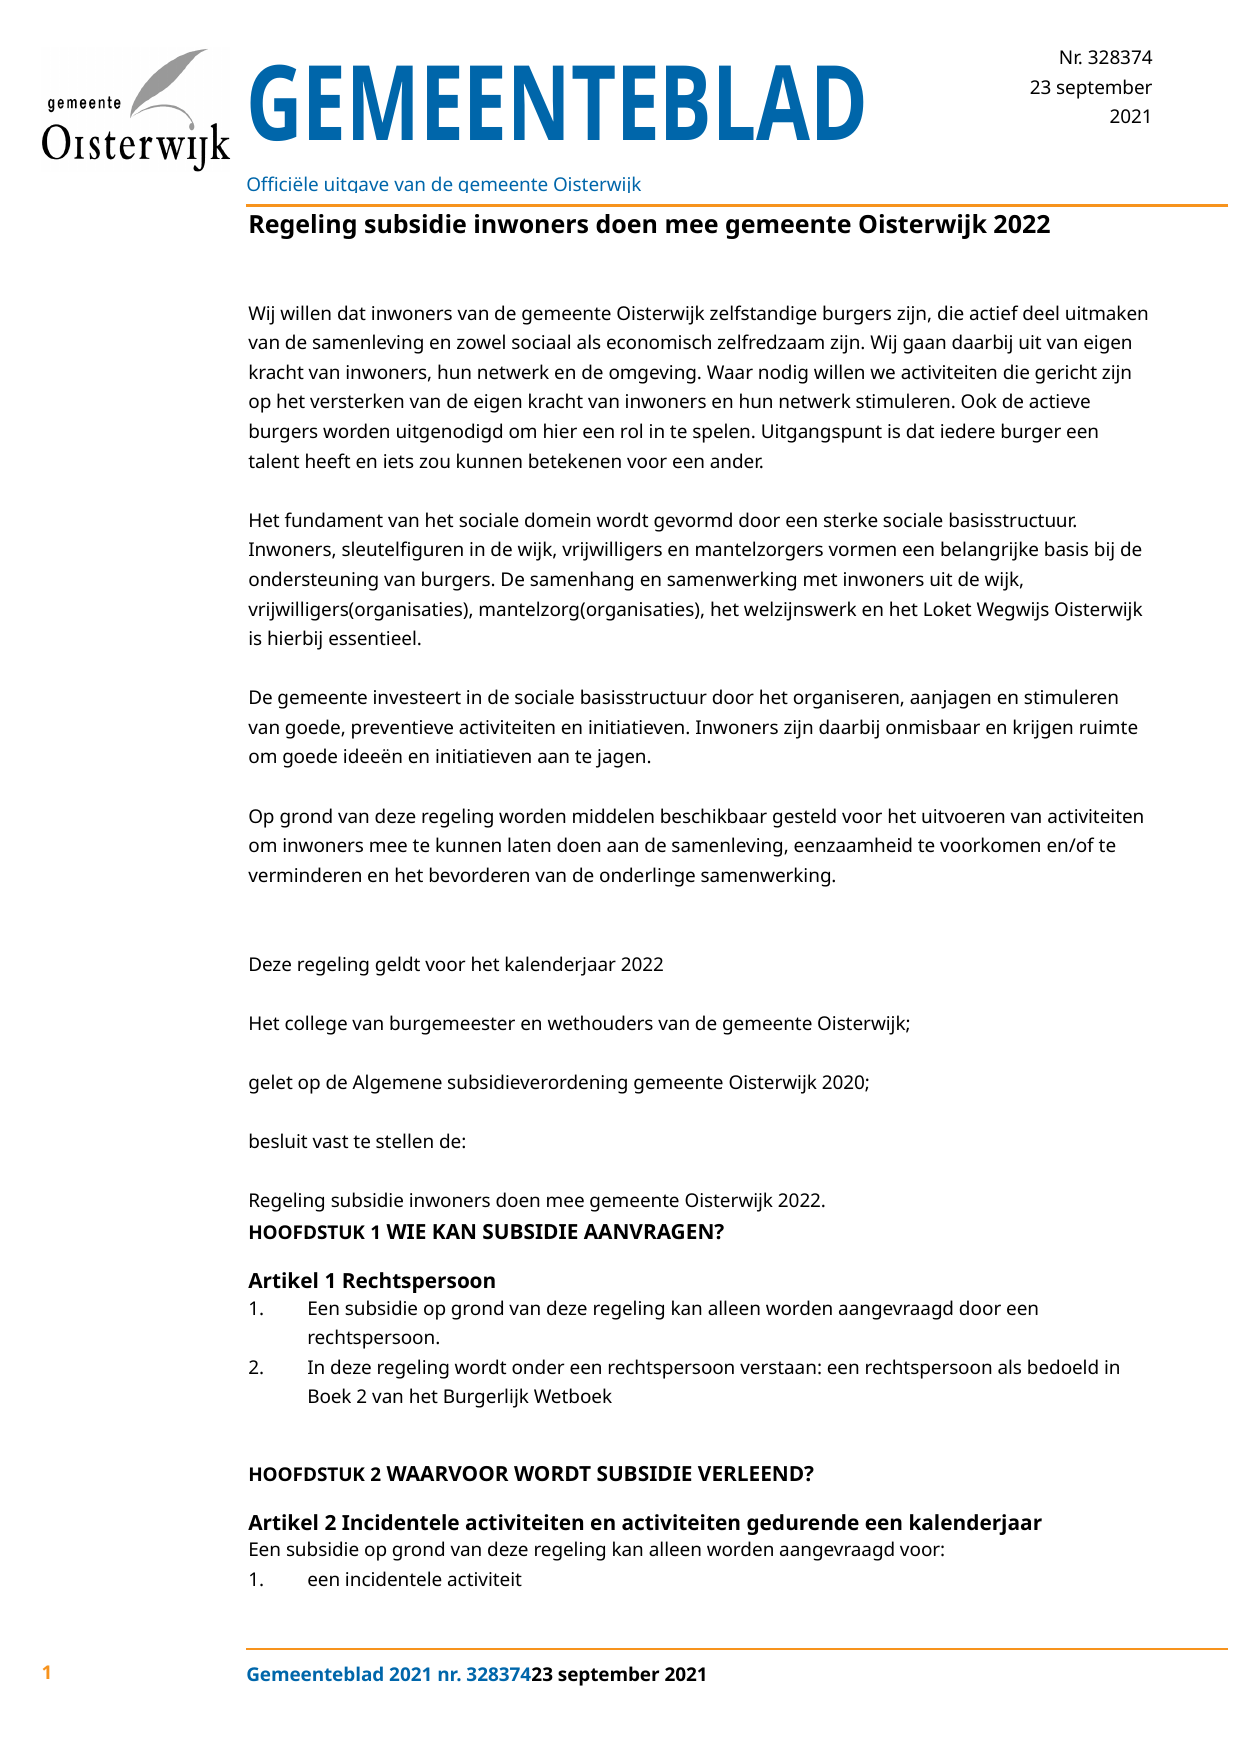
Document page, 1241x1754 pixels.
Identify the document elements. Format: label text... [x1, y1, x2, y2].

text Deze regeling geldt voor het kalenderjaar 2022 [248, 951, 1152, 976]
list een incidentele activiteit [248, 1566, 1152, 1592]
text Regeling subsidie inwoners doen mee gemeente Oisterwijk 2022. [248, 1187, 1152, 1213]
text HOOFDSTUK 2 WAARVOOR WORDT SUBSIDIE VERLEEND? [248, 1459, 1152, 1487]
text HOOFDSTUK 1 WIE KAN SUBSIDIE AANVRAGEN? [248, 1217, 1152, 1245]
list Een subsidie op grond van deze regeling kan alleen worden aangevraagd door een rechtspersoon. [248, 1295, 1152, 1350]
text Op grond van deze regeling worden middelen beschikbaar gesteld voor het uitvoeren van activiteiten om inwoners mee te kunnen laten doen aan de samenleving, eenzaamheid te voorkomen en/of te verminderen en het bevorderen van de onderlinge samenwerking. [248, 803, 1152, 888]
text Een subsidie op grond van deze regeling kan alleen worden aangevraagd voor: [248, 1536, 1152, 1562]
text Regeling subsidie inwoners doen mee gemeente Oisterwijk 2022 [248, 207, 1152, 241]
text Artikel 2 Incidentele activiteiten en activiteiten gedurende een kalenderjaar [248, 1508, 1152, 1536]
text gelet op de Algemene subsidieverordening gemeente Oisterwijk 2020; [248, 1069, 1152, 1095]
text Wij willen dat inwoners van de gemeente Oisterwijk zelfstandige burgers zijn, die actief deel uitmaken van de samenleving en zowel sociaal als economisch zelfredzaam zijn. Wij gaan daarbij uit van eigen kracht van inwoners, hun netwerk en de omgeving. Waar nodig willen we activiteiten die gericht zijn op het versterken van de eigen kracht van inwoners en hun netwerk stimuleren. Ook de actieve burgers worden uitgenodigd om hier een rol in te spelen. Uitgangspunt is dat iedere burger een talent heeft en iets zou kunnen betekenen voor een ander. [248, 300, 1152, 473]
text besluit vast te stellen de: [248, 1128, 1152, 1154]
text Het college van burgemeester en wethouders van de gemeente Oisterwijk; [248, 1010, 1152, 1036]
text Artikel 1 Rechtspersoon [248, 1266, 1152, 1295]
text De gemeente investeert in de sociale basisstructuur door het organiseren, aanjagen en stimuleren van goede, preventieve activiteiten en initiatieven. Inwoners zijn daarbij onmisbaar en krijgen ruimte om goede ideeën en initiatieven aan te jagen. [248, 684, 1152, 769]
text Het fundament van het sociale domein wordt gevormd door een sterke sociale basisstructuur. Inwoners, sleutelfiguren in de wijk, vrijwilligers en mantelzorgers vormen een belangrijke basis bij de ondersteuning van burgers. De samenhang en samenwerking met inwoners uit de wijk, vrijwilligers(organisaties), mantelzorg(organisaties), het welzijnswerk en het Loket Wegwijs Oisterwijk is hierbij essentieel. [248, 507, 1152, 651]
list In deze regeling wordt onder een rechtspersoon verstaan: een rechtspersoon als bedoeld in Boek 2 van het Burgerlijk Wetboek [248, 1354, 1152, 1409]
picture [41, 47, 231, 172]
